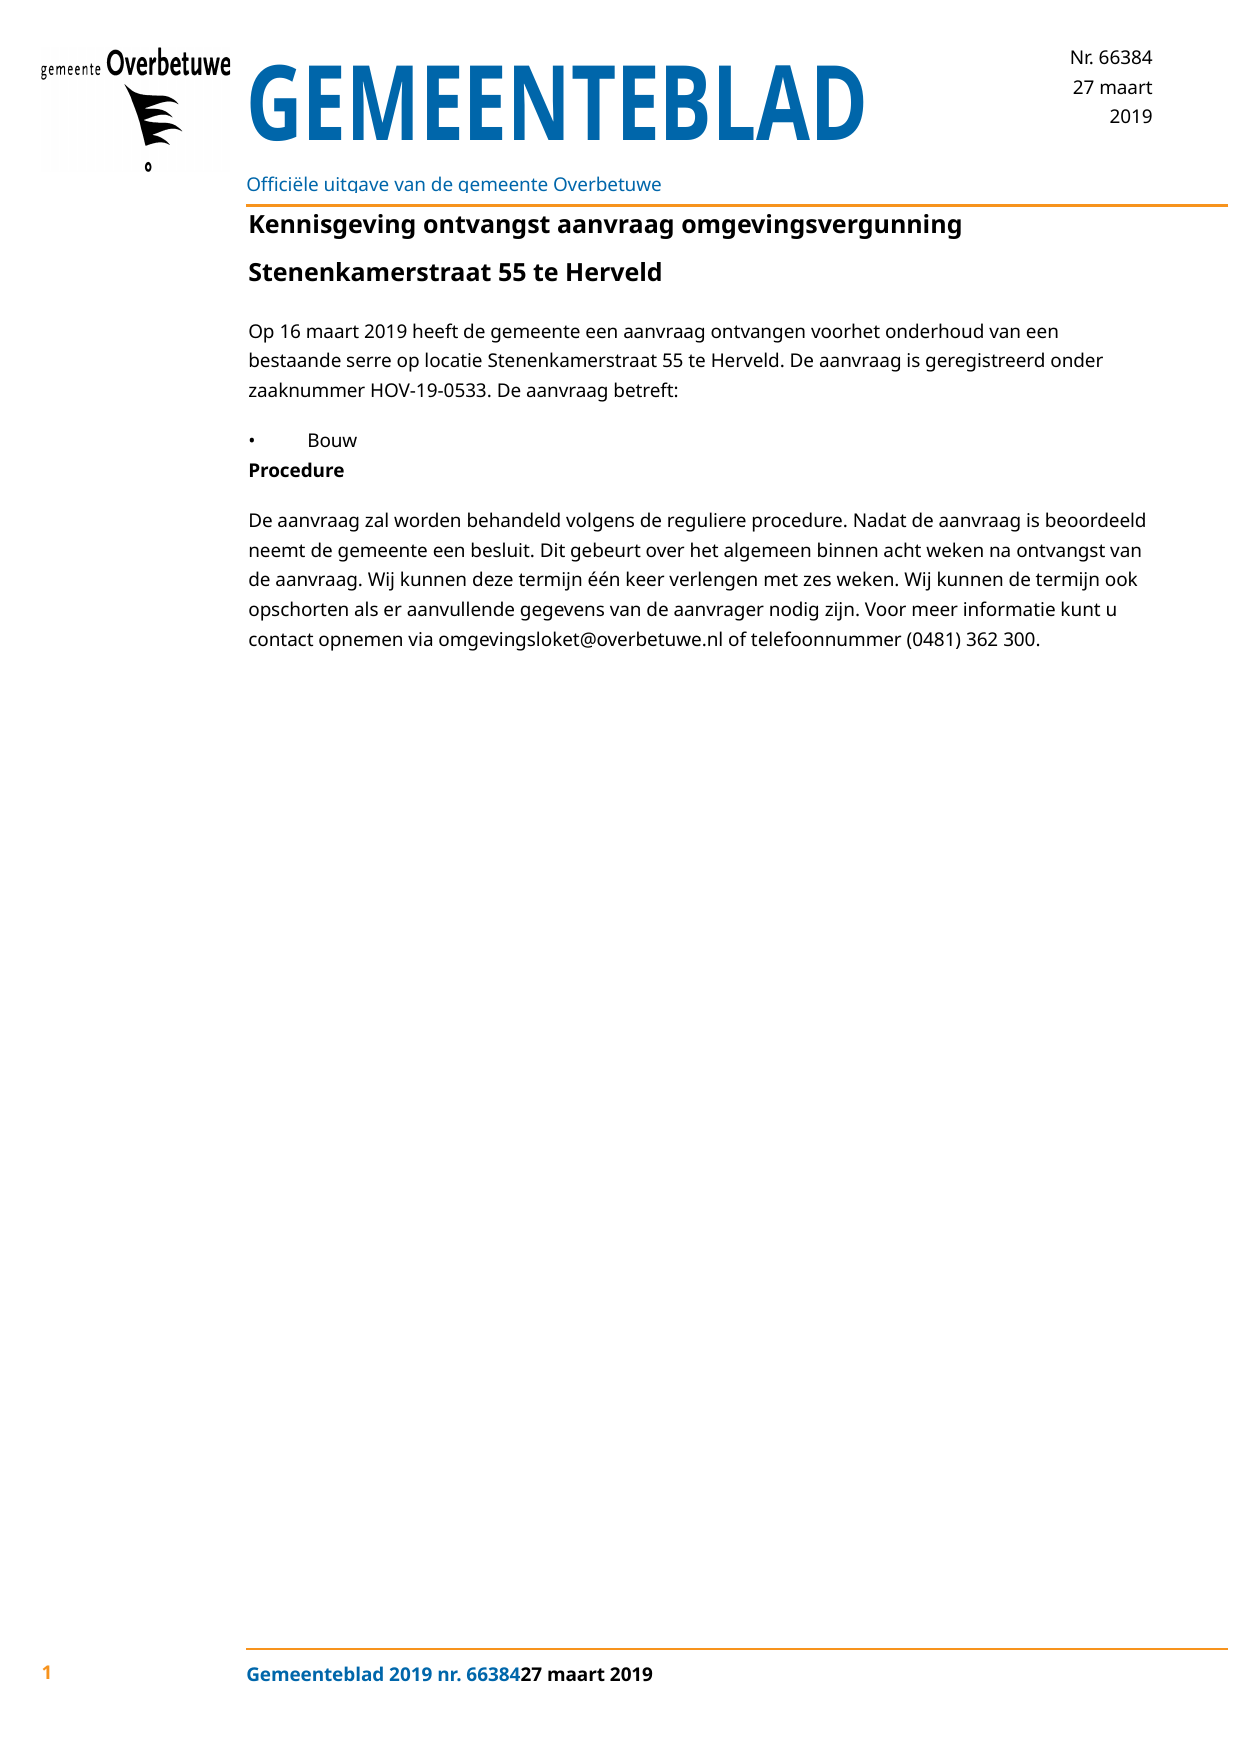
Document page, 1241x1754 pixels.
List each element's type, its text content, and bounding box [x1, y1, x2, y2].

text Kennisgeving ontvangst aanvraag omgevingsvergunning Stenenkamerstraat 55 te Herveld [248, 207, 1152, 288]
text De aanvraag zal worden behandeld volgens de reguliere procedure. Nadat de aanvraag is beoordeeld neemt de gemeente een besluit. Dit gebeurt over het algemeen binnen acht weken na ontvangst van de aanvraag. Wij kunnen deze termijn één keer verlengen met zes weken. Wij kunnen de termijn ook opschorten als er aanvullende gegevens van de aanvrager nodig zijn. Voor meer informatie kunt u contact opnemen via omgevingsloket@overbetuwe.nl of telefoonnummer (0481) 362 300. [248, 507, 1152, 652]
text Op 16 maart 2019 heeft de gemeente een aanvraag ontvangen voorhet onderhoud van een bestaande serre op locatie Stenenkamerstraat 55 te Herveld. De aanvraag is geregistreerd onder zaaknummer HOV-19-0533. De aanvraag betreft: [248, 318, 1152, 403]
picture [41, 47, 231, 172]
list Bouw [248, 427, 1152, 453]
text Procedure [248, 457, 1152, 483]
